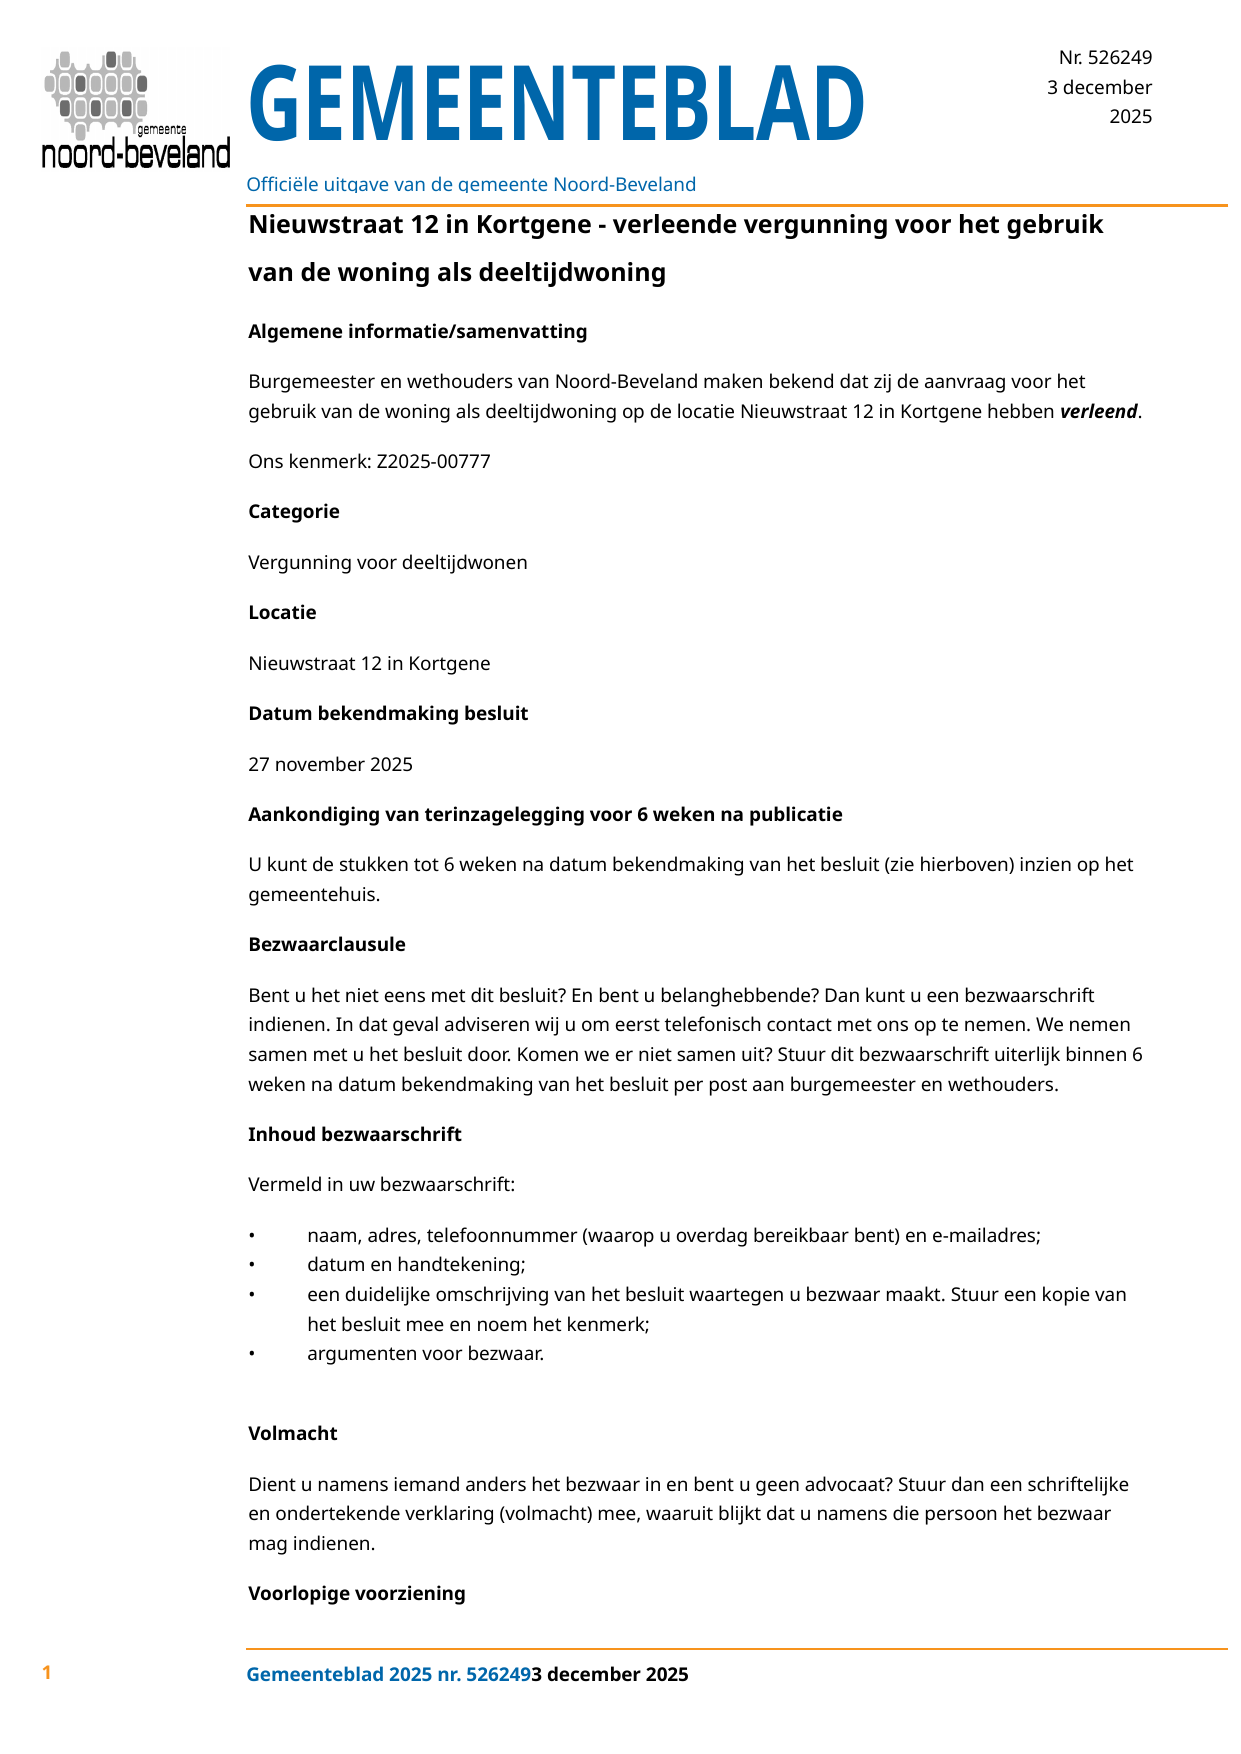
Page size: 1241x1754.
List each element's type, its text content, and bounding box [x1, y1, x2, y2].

text Algemene informatie/samenvatting [248, 318, 1152, 344]
text Dient u namens iemand anders het bezwaar in en bent u geen advocaat? Stuur dan een schriftelijke en ondertekende verklaring (volmacht) mee, waaruit blijkt dat u namens die persoon het bezwaar mag indienen. [248, 1471, 1152, 1556]
text Volmacht [248, 1420, 1152, 1446]
text Nieuwstraat 12 in Kortgene - verleende vergunning voor het gebruik van de woning als deeltijdwoning [248, 207, 1152, 288]
text Locatie [248, 599, 1152, 625]
text U kunt de stukken tot 6 weken na datum bekendmaking van het besluit (zie hierboven) inzien op het gemeentehuis. [248, 852, 1152, 907]
list argumenten voor bezwaar. [248, 1340, 1152, 1366]
text Aankondiging van terinzagelegging voor 6 weken na publicatie [248, 801, 1152, 827]
text Nieuwstraat 12 in Kortgene [248, 650, 1152, 676]
text Ons kenmerk: Z2025-00777 [248, 448, 1152, 474]
text Bezwaarclausule [248, 932, 1152, 957]
text Bent u het niet eens met dit besluit? En bent u belanghebbende? Dan kunt u een bezwaarschrift indienen. In dat geval adviseren wij u om eerst telefonisch contact met ons op te nemen. We nemen samen met u het besluit door. Komen we er niet samen uit? Stuur dit bezwaarschrift uiterlijk binnen 6 weken na datum bekendmaking van het besluit per post aan burgemeester en wethouders. [248, 982, 1152, 1097]
text 27 november 2025 [248, 751, 1152, 777]
text Voorlopige voorziening [248, 1580, 1152, 1606]
text Vermeld in uw bezwaarschrift: [248, 1172, 1152, 1197]
text Burgemeester en wethouders van Noord-Beveland maken bekend dat zij de aanvraag voor het gebruik van de woning als deeltijdwoning op de locatie Nieuwstraat 12 in Kortgene hebben verleend. [248, 368, 1152, 424]
text Datum bekendmaking besluit [248, 700, 1152, 726]
list naam, adres, telefoonnummer (waarop u overdag bereikbaar bent) en e-mailadres; [248, 1222, 1152, 1248]
picture [41, 47, 231, 172]
list datum en handtekening; [248, 1252, 1152, 1277]
text Vergunning voor deeltijdwonen [248, 549, 1152, 575]
text Inhoud bezwaarschrift [248, 1121, 1152, 1147]
list een duidelijke omschrijving van het besluit waartegen u bezwaar maakt. Stuur een kopie van het besluit mee en noem het kenmerk; [248, 1281, 1152, 1337]
text Categorie [248, 499, 1152, 524]
